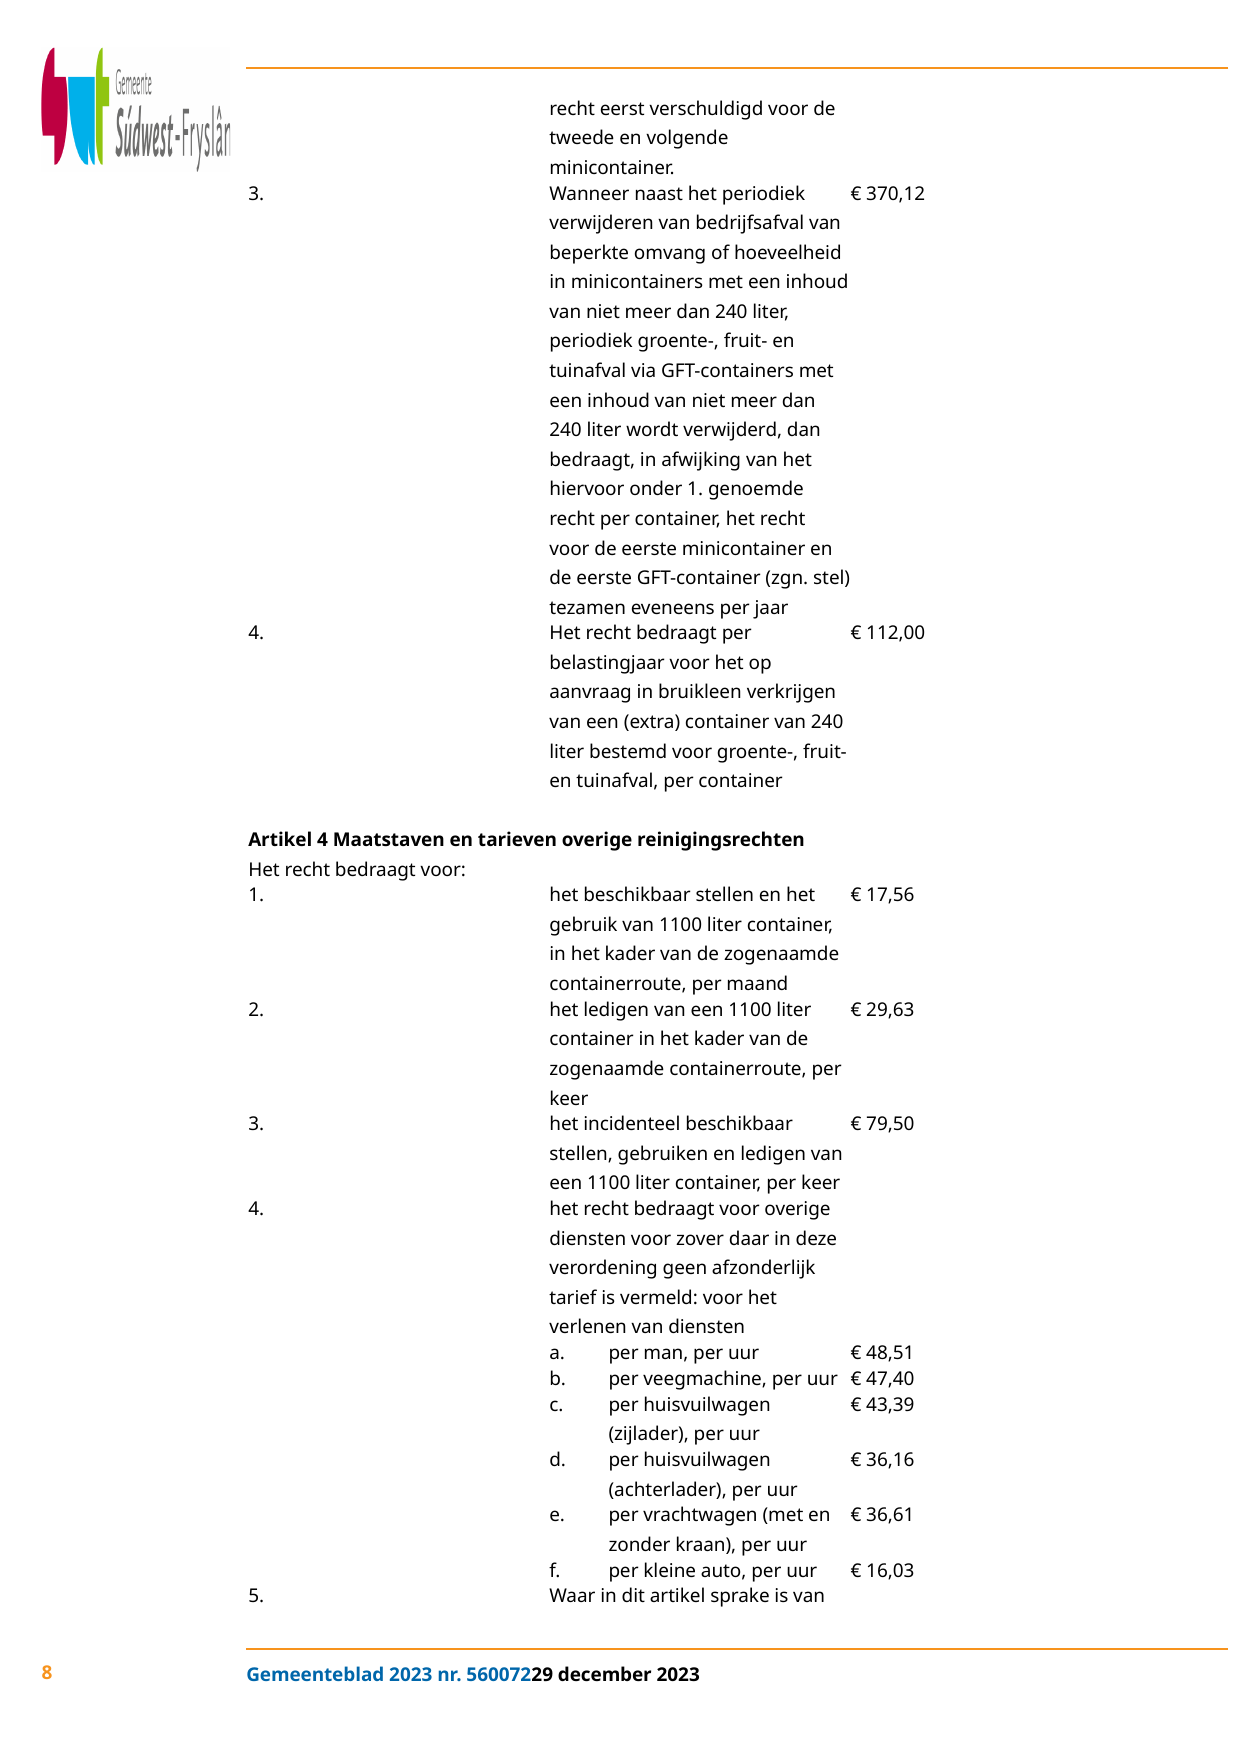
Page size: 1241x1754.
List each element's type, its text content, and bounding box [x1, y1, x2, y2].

table_cell [248, 1365, 549, 1391]
table_cell € 36,16 [850, 1446, 1152, 1501]
table_cell € 29,63 [850, 996, 1152, 1110]
table_header Het recht bedraagt voor: [248, 856, 850, 881]
table_cell € 112,00 [850, 620, 1152, 793]
table_cell € 47,40 [850, 1365, 1152, 1391]
table_cell recht eerst verschuldigd voor de tweede en volgende minicontainer. [549, 95, 850, 180]
table_cell 5. [248, 1583, 549, 1608]
table_cell € 79,50 [850, 1110, 1152, 1195]
table_cell [248, 1339, 549, 1365]
table_cell [248, 1446, 549, 1501]
table_cell 3. [248, 1110, 549, 1195]
table_cell [248, 1501, 549, 1557]
table_cell het ledigen van een 1100 liter container in het kader van de zogenaamde containerroute, per keer [549, 996, 850, 1110]
table_cell Waar in dit artikel sprake is van [549, 1583, 850, 1608]
table_cell € 48,51 [850, 1339, 1152, 1365]
table_cell € 43,39 [850, 1391, 1152, 1446]
table_cell per kleine auto, per uur [549, 1557, 850, 1582]
table_cell Het recht bedraagt per belastingjaar voor het op aanvraag in bruikleen verkrijgen van een (extra) container van 240 liter bestemd voor groente-, fruit- en tuinafval, per container [549, 620, 850, 793]
table_cell € 36,61 [850, 1501, 1152, 1557]
table_cell [850, 1195, 1152, 1339]
table_cell 2. [248, 996, 549, 1110]
table_cell € 17,56 [850, 881, 1152, 996]
table_cell per huisvuilwagen (achterlader), per uur [549, 1446, 850, 1501]
table_cell 4. [248, 1195, 549, 1339]
table_cell Wanneer naast het periodiek verwijderen van bedrijfsafval van beperkte omvang of hoeveelheid in minicontainers met een inhoud van niet meer dan 240 liter, periodiek groente-, fruit- en tuinafval via GFT-containers met een inhoud van niet meer dan 240 liter wordt verwijderd, dan bedraagt, in afwijking van het hiervoor onder 1. genoemde recht per container, het recht voor de eerste minicontainer en de eerste GFT-container (zgn. stel) tezamen eveneens per jaar [549, 180, 850, 619]
table_cell per vrachtwagen (met en zonder kraan), per uur [549, 1501, 850, 1557]
table_cell het incidenteel beschikbaar stellen, gebruiken en ledigen van een 1100 liter container, per keer [549, 1110, 850, 1195]
table_cell 4. [248, 620, 549, 793]
table_cell [248, 95, 549, 180]
table_cell 3. [248, 180, 549, 619]
picture [41, 47, 231, 172]
table_cell het beschikbaar stellen en het gebruik van 1100 liter container, in het kader van de zogenaamde containerroute, per maand [549, 881, 850, 996]
table_cell [248, 1391, 549, 1446]
table_cell [248, 1557, 549, 1582]
table_cell per veegmachine, per uur [549, 1365, 850, 1391]
table_cell per huisvuilwagen (zijlader), per uur [549, 1391, 850, 1446]
table_cell [850, 95, 1152, 180]
table_cell € 16,03 [850, 1557, 1152, 1582]
table_cell het recht bedraagt voor overige diensten voor zover daar in deze verordening geen afzonderlijk tarief is vermeld: voor het verlenen van diensten [549, 1195, 850, 1339]
text Artikel 4 Maatstaven en tarieven overige reinigingsrechten [248, 826, 1152, 852]
table_header [850, 856, 1152, 881]
table_cell [850, 1583, 1152, 1608]
table_cell per man, per uur [549, 1339, 850, 1365]
table_cell 1. [248, 881, 549, 996]
table_cell € 370,12 [850, 180, 1152, 619]
